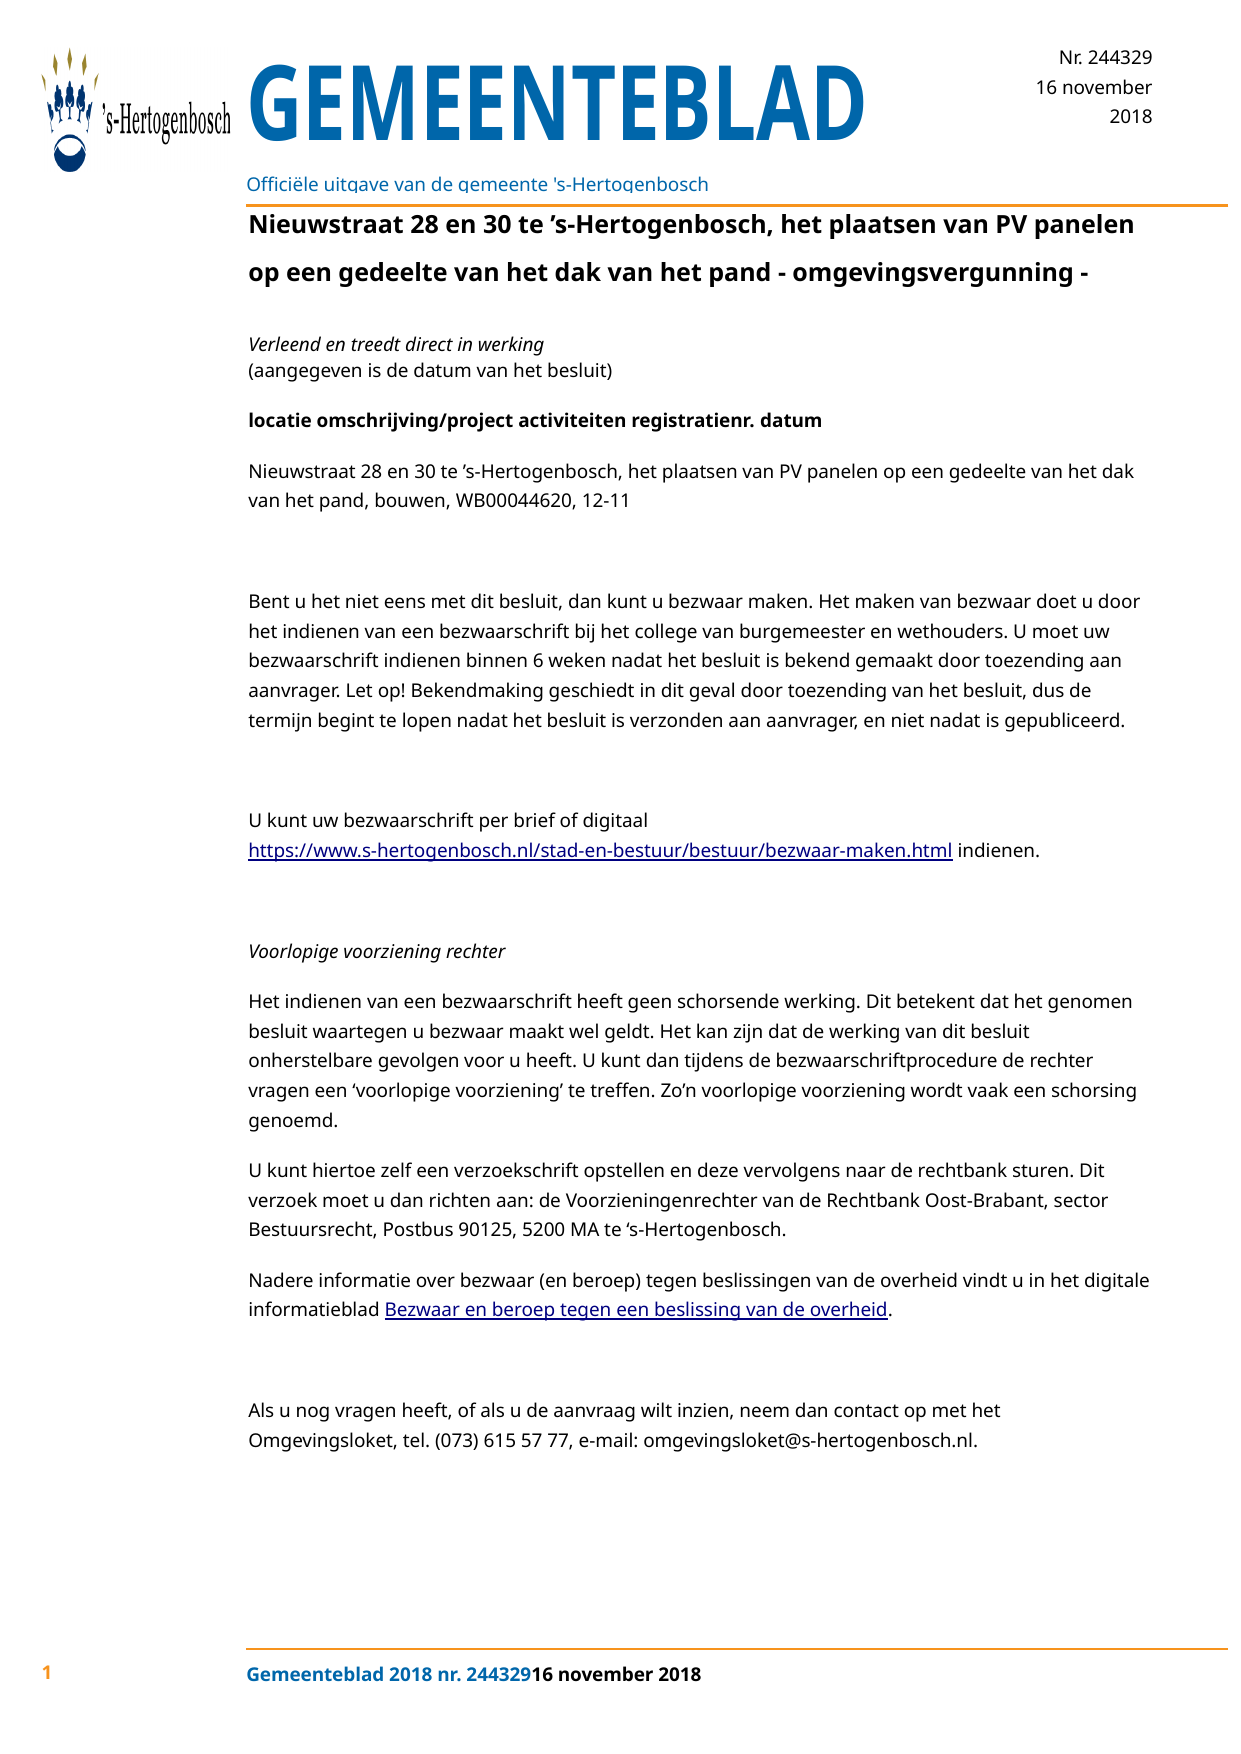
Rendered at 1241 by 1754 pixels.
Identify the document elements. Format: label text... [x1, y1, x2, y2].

picture [41, 47, 231, 172]
text locatie omschrijving/project activiteiten registratienr. datum [248, 408, 1152, 433]
text U kunt hiertoe zelf een verzoekschrift opstellen en deze vervolgens naar de rechtbank sturen. Dit verzoek moet u dan richten aan: de Voorzieningenrechter van de Rechtbank Oost-Brabant, sector Bestuursrecht, Postbus 90125, 5200 MA te ‘s-Hertogenbosch. [248, 1157, 1152, 1242]
text Nadere informatie over bezwaar (en beroep) tegen beslissingen van de overheid vindt u in het digitale informatieblad Bezwaar en beroep tegen een beslissing van de overheid. [248, 1267, 1152, 1322]
text Voorlopige voorziening rechter [248, 938, 1152, 964]
text Verleend en treedt direct in werking [248, 331, 1152, 357]
text Als u nog vragen heeft, of als u de aanvraag wilt inzien, neem dan contact op met het Omgevingsloket, tel. (073) 615 57 77, e-mail: omgevingsloket@s-hertogenbosch.nl. [248, 1397, 1152, 1452]
text (aangegeven is de datum van het besluit) [248, 357, 1152, 383]
text Het indienen van een bezwaarschrift heeft geen schorsende werking. Dit betekent dat het genomen besluit waartegen u bezwaar maakt wel geldt. Het kan zijn dat de werking van dit besluit onherstelbare gevolgen voor u heeft. U kunt dan tijdens de bezwaarschriftprocedure de rechter vragen een ‘voorlopige voorziening’ te treffen. Zo’n voorlopige voorziening wordt vaak een schorsing genoemd. [248, 988, 1152, 1132]
text Nieuwstraat 28 en 30 te ’s-Hertogenbosch, het plaatsen van PV panelen op een gedeelte van het dak van het pand, bouwen, WB00044620, 12-11 [248, 458, 1152, 513]
text U kunt uw bezwaarschrift per brief of digitaal https://www.s-hertogenbosch.nl/stad-en-bestuur/bestuur/bezwaar-maken.html indienen. [248, 808, 1152, 863]
text Nieuwstraat 28 en 30 te ’s-Hertogenbosch, het plaatsen van PV panelen op een gedeelte van het dak van het pand - omgevingsvergunning - [248, 207, 1152, 288]
text Bent u het niet eens met dit besluit, dan kunt u bezwaar maken. Het maken van bezwaar doet u door het indienen van een bezwaarschrift bij het college van burgemeester en wethouders. U moet uw bezwaarschrift indienen binnen 6 weken nadat het besluit is bekend gemaakt door toezending aan aanvrager. Let op! Bekendmaking geschiedt in dit geval door toezending van het besluit, dus de termijn begint te lopen nadat het besluit is verzonden aan aanvrager, en niet nadat is gepubliceerd. [248, 588, 1152, 732]
